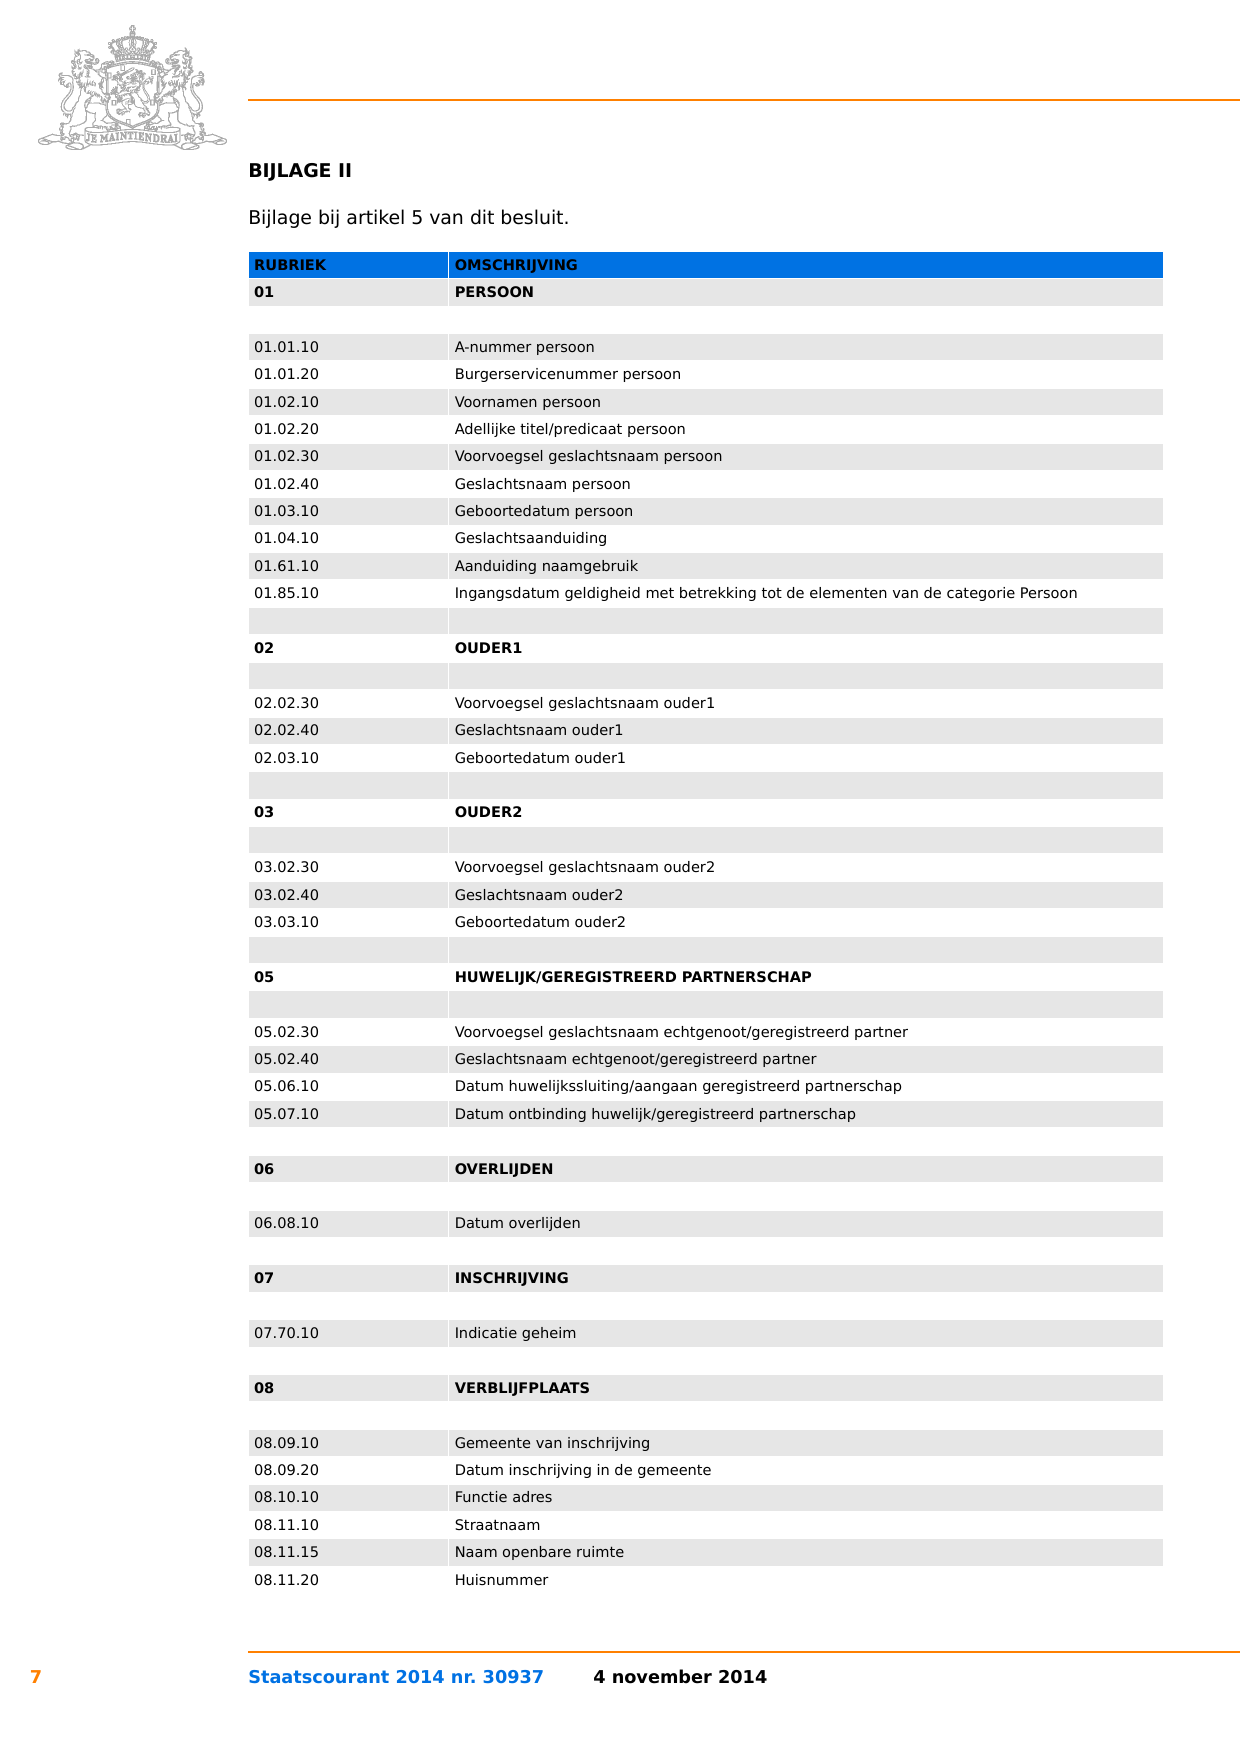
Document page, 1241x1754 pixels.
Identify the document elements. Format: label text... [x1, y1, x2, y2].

table_cell Geslachtsnaam ouder2 [449, 882, 1163, 908]
table_cell [249, 663, 448, 689]
table_cell Voorvoegsel geslachtsnaam persoon [449, 444, 1163, 470]
table_cell Geboortedatum ouder2 [449, 909, 1163, 936]
table_cell Voorvoegsel geslachtsnaam echtgenoot/geregistreerd partner [449, 1019, 1163, 1045]
table_cell [249, 991, 448, 1018]
table_cell Geboortedatum persoon [449, 498, 1163, 525]
table_cell Huisnummer [449, 1567, 1163, 1593]
subtitle BIJLAGE II [248, 160, 1163, 182]
table_cell [449, 937, 1163, 963]
table_cell VERBLIJFPLAATS [449, 1375, 1163, 1401]
table_cell Geslachtsaanduiding [449, 526, 1163, 552]
table_cell [449, 1129, 1163, 1155]
table_cell Gemeente van inschrijving [449, 1430, 1163, 1456]
table_cell [249, 608, 448, 634]
table_cell [449, 991, 1163, 1018]
table_cell [449, 772, 1163, 799]
table_cell 05.02.30 [249, 1019, 448, 1045]
table_cell Datum ontbinding huwelijk/geregistreerd partnerschap [449, 1101, 1163, 1127]
table_cell 02.02.40 [249, 718, 448, 744]
table_cell [249, 1129, 448, 1155]
table_cell Straatnaam [449, 1512, 1163, 1538]
table_cell [249, 827, 448, 853]
table_cell 02.02.30 [249, 690, 448, 716]
table_cell 05.07.10 [249, 1101, 448, 1127]
table_cell INSCHRIJVING [449, 1265, 1163, 1292]
table_cell Indicatie geheim [449, 1320, 1163, 1347]
table_cell 03.03.10 [249, 909, 448, 936]
table_cell [249, 307, 448, 333]
table_cell [449, 1293, 1163, 1319]
table_cell Datum overlijden [449, 1211, 1163, 1237]
table_cell 08.09.10 [249, 1430, 448, 1456]
table_cell 02.03.10 [249, 745, 448, 771]
table_cell 08 [249, 1375, 448, 1401]
table_cell 01.01.10 [249, 334, 448, 360]
table_cell 06.08.10 [249, 1211, 448, 1237]
table_cell Voorvoegsel geslachtsnaam ouder2 [449, 855, 1163, 881]
table_cell [449, 608, 1163, 634]
table_cell [249, 937, 448, 963]
table_cell 08.11.20 [249, 1567, 448, 1593]
table_cell 05 [249, 964, 448, 990]
table_cell 05.06.10 [249, 1074, 448, 1100]
table_header RUBRIEK [249, 252, 448, 278]
table_cell 01.02.10 [249, 389, 448, 415]
table_cell Geslachtsnaam echtgenoot/geregistreerd partner [449, 1046, 1163, 1073]
table_cell 01.61.10 [249, 553, 448, 579]
table_cell [249, 1293, 448, 1319]
table_cell Geboortedatum ouder1 [449, 745, 1163, 771]
table_cell [449, 1238, 1163, 1264]
table_cell [449, 307, 1163, 333]
table_cell HUWELIJK/GEREGISTREERD PARTNERSCHAP [449, 964, 1163, 990]
table_cell 05.02.40 [249, 1046, 448, 1073]
table_cell A-nummer persoon [449, 334, 1163, 360]
table_cell OVERLIJDEN [449, 1156, 1163, 1182]
table_cell 01 [249, 279, 448, 306]
table_cell 03.02.40 [249, 882, 448, 908]
table_cell Naam openbare ruimte [449, 1539, 1163, 1566]
table_cell 01.85.10 [249, 581, 448, 607]
table_cell 08.09.20 [249, 1457, 448, 1483]
table_cell Adellijke titel/predicaat persoon [449, 416, 1163, 442]
table_cell Burgerservicenummer persoon [449, 361, 1163, 388]
table_cell 02 [249, 635, 448, 662]
table_cell OUDER2 [449, 800, 1163, 826]
table_cell 01.04.10 [249, 526, 448, 552]
picture [38, 25, 227, 150]
table_cell 01.03.10 [249, 498, 448, 525]
table_cell 03 [249, 800, 448, 826]
table_cell Datum huwelijkssluiting/aangaan geregistreerd partnerschap [449, 1074, 1163, 1100]
table_cell Aanduiding naamgebruik [449, 553, 1163, 579]
table_cell 03.02.30 [249, 855, 448, 881]
table_cell [249, 1403, 448, 1429]
table_cell 08.10.10 [249, 1485, 448, 1511]
table_cell Geslachtsnaam ouder1 [449, 718, 1163, 744]
table_cell [449, 1183, 1163, 1209]
table_cell 01.02.40 [249, 471, 448, 497]
table_cell Voorvoegsel geslachtsnaam ouder1 [449, 690, 1163, 716]
table_cell [449, 827, 1163, 853]
table_cell 06 [249, 1156, 448, 1182]
table_header OMSCHRIJVING [449, 252, 1163, 278]
table_cell Voornamen persoon [449, 389, 1163, 415]
table_cell 01.02.20 [249, 416, 448, 442]
table_cell PERSOON [449, 279, 1163, 306]
table_cell [449, 663, 1163, 689]
table_cell 01.02.30 [249, 444, 448, 470]
table_cell 08.11.15 [249, 1539, 448, 1566]
table_cell [249, 1348, 448, 1374]
table_cell [249, 772, 448, 799]
table_cell Functie adres [449, 1485, 1163, 1511]
table_cell [449, 1348, 1163, 1374]
table_cell 08.11.10 [249, 1512, 448, 1538]
table_cell 01.01.20 [249, 361, 448, 388]
table_cell [249, 1238, 448, 1264]
table_cell Geslachtsnaam persoon [449, 471, 1163, 497]
table_cell 07 [249, 1265, 448, 1292]
table_cell [449, 1403, 1163, 1429]
table_cell [249, 1183, 448, 1209]
table_cell Ingangsdatum geldigheid met betrekking tot de elementen van de categorie Persoon [449, 581, 1163, 607]
table_cell Datum inschrijving in de gemeente [449, 1457, 1163, 1483]
table_cell 07.70.10 [249, 1320, 448, 1347]
text Bijlage bij artikel 5 van dit besluit. [248, 207, 1163, 229]
table_cell OUDER1 [449, 635, 1163, 662]
